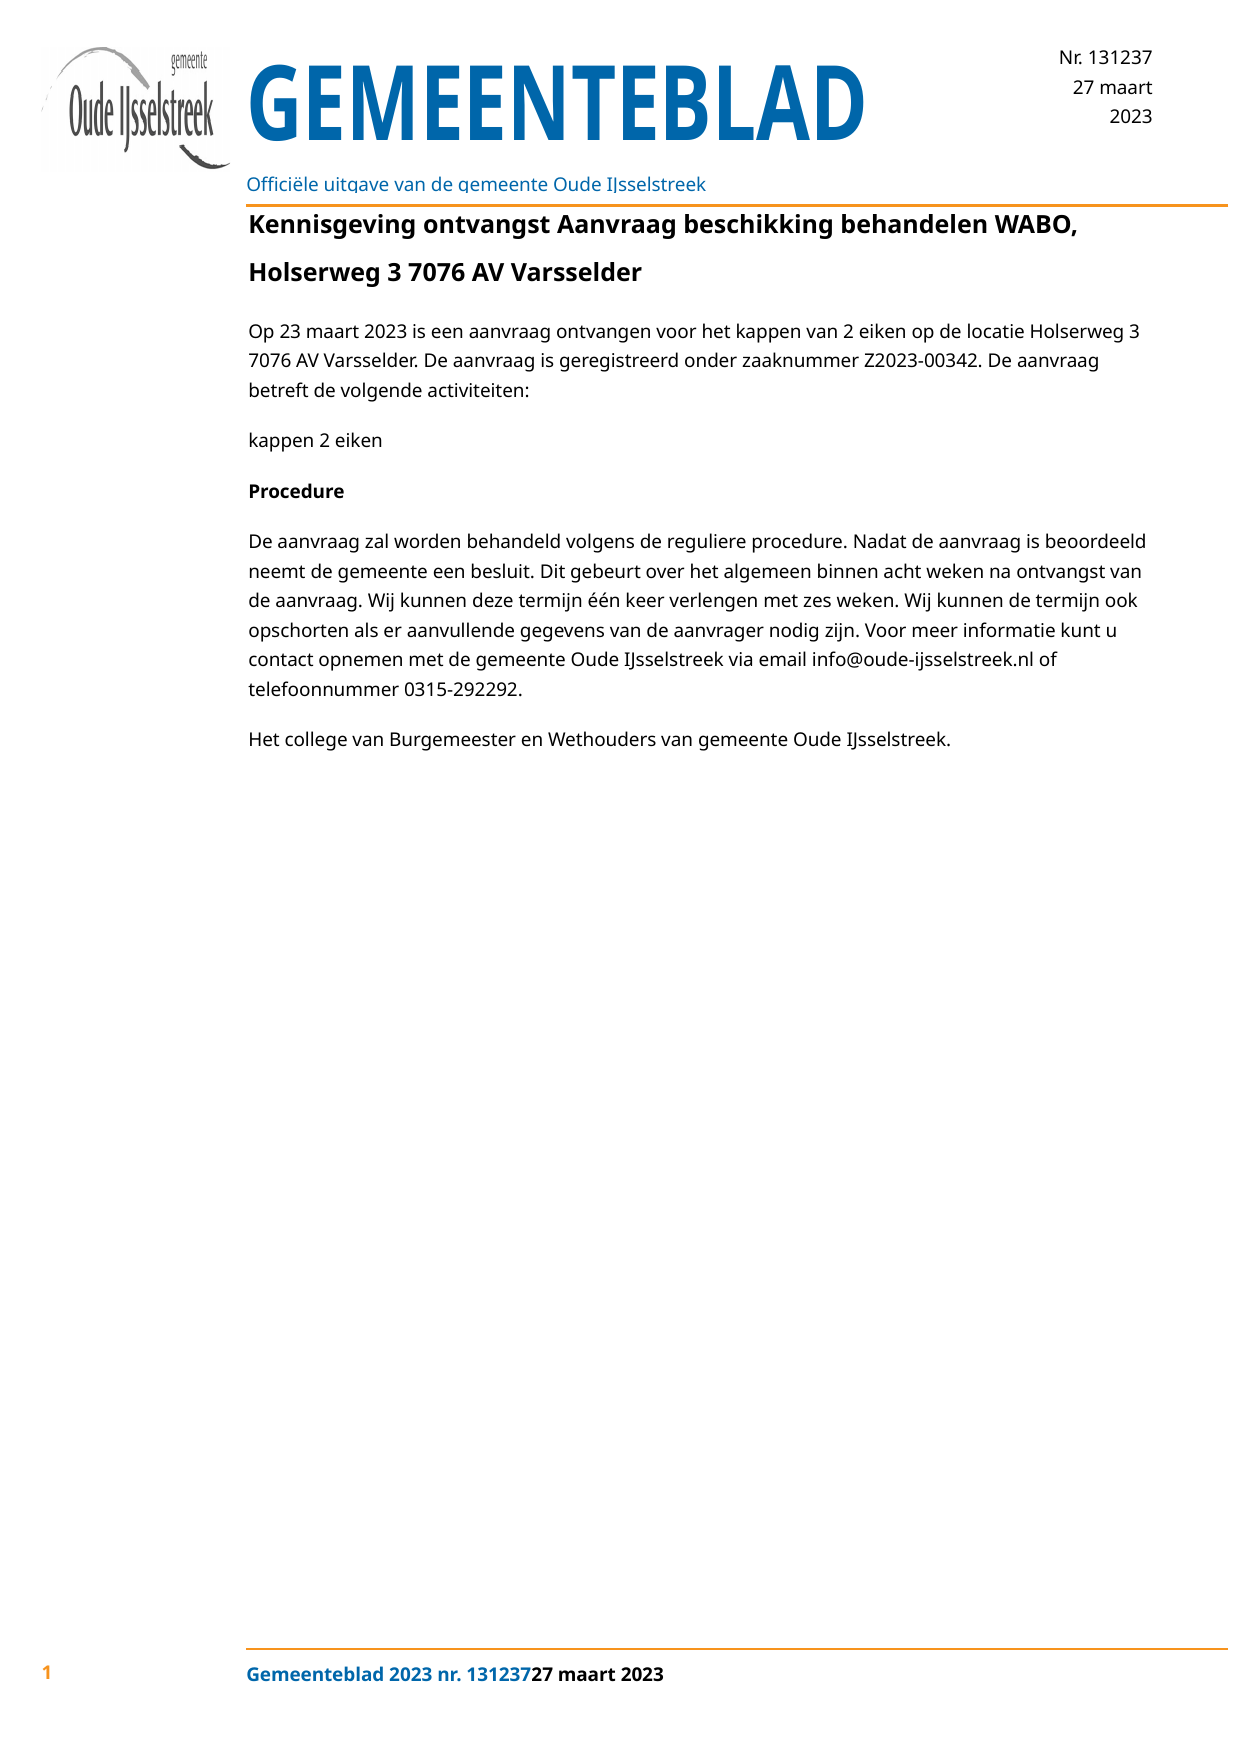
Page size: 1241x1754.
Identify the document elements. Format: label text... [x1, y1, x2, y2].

text Kennisgeving ontvangst Aanvraag beschikking behandelen WABO, Holserweg 3 7076 AV Varsselder [248, 207, 1152, 288]
text kappen 2 eiken [248, 427, 1152, 453]
text Op 23 maart 2023 is een aanvraag ontvangen voor het kappen van 2 eiken op de locatie Holserweg 3 7076 AV Varsselder. De aanvraag is geregistreerd onder zaaknummer Z2023-00342. De aanvraag betreft de volgende activiteiten: [248, 318, 1152, 403]
text Procedure [248, 478, 1152, 504]
text De aanvraag zal worden behandeld volgens de reguliere procedure. Nadat de aanvraag is beoordeeld neemt de gemeente een besluit. Dit gebeurt over het algemeen binnen acht weken na ontvangst van de aanvraag. Wij kunnen deze termijn één keer verlengen met zes weken. Wij kunnen de termijn ook opschorten als er aanvullende gegevens van de aanvrager nodig zijn. Voor meer informatie kunt u contact opnemen met de gemeente Oude IJsselstreek via email info@oude-ijsselstreek.nl of telefoonnummer 0315-292292. [248, 528, 1152, 702]
picture [41, 47, 231, 172]
text Het college van Burgemeester en Wethouders van gemeente Oude IJsselstreek. [248, 727, 1152, 752]
